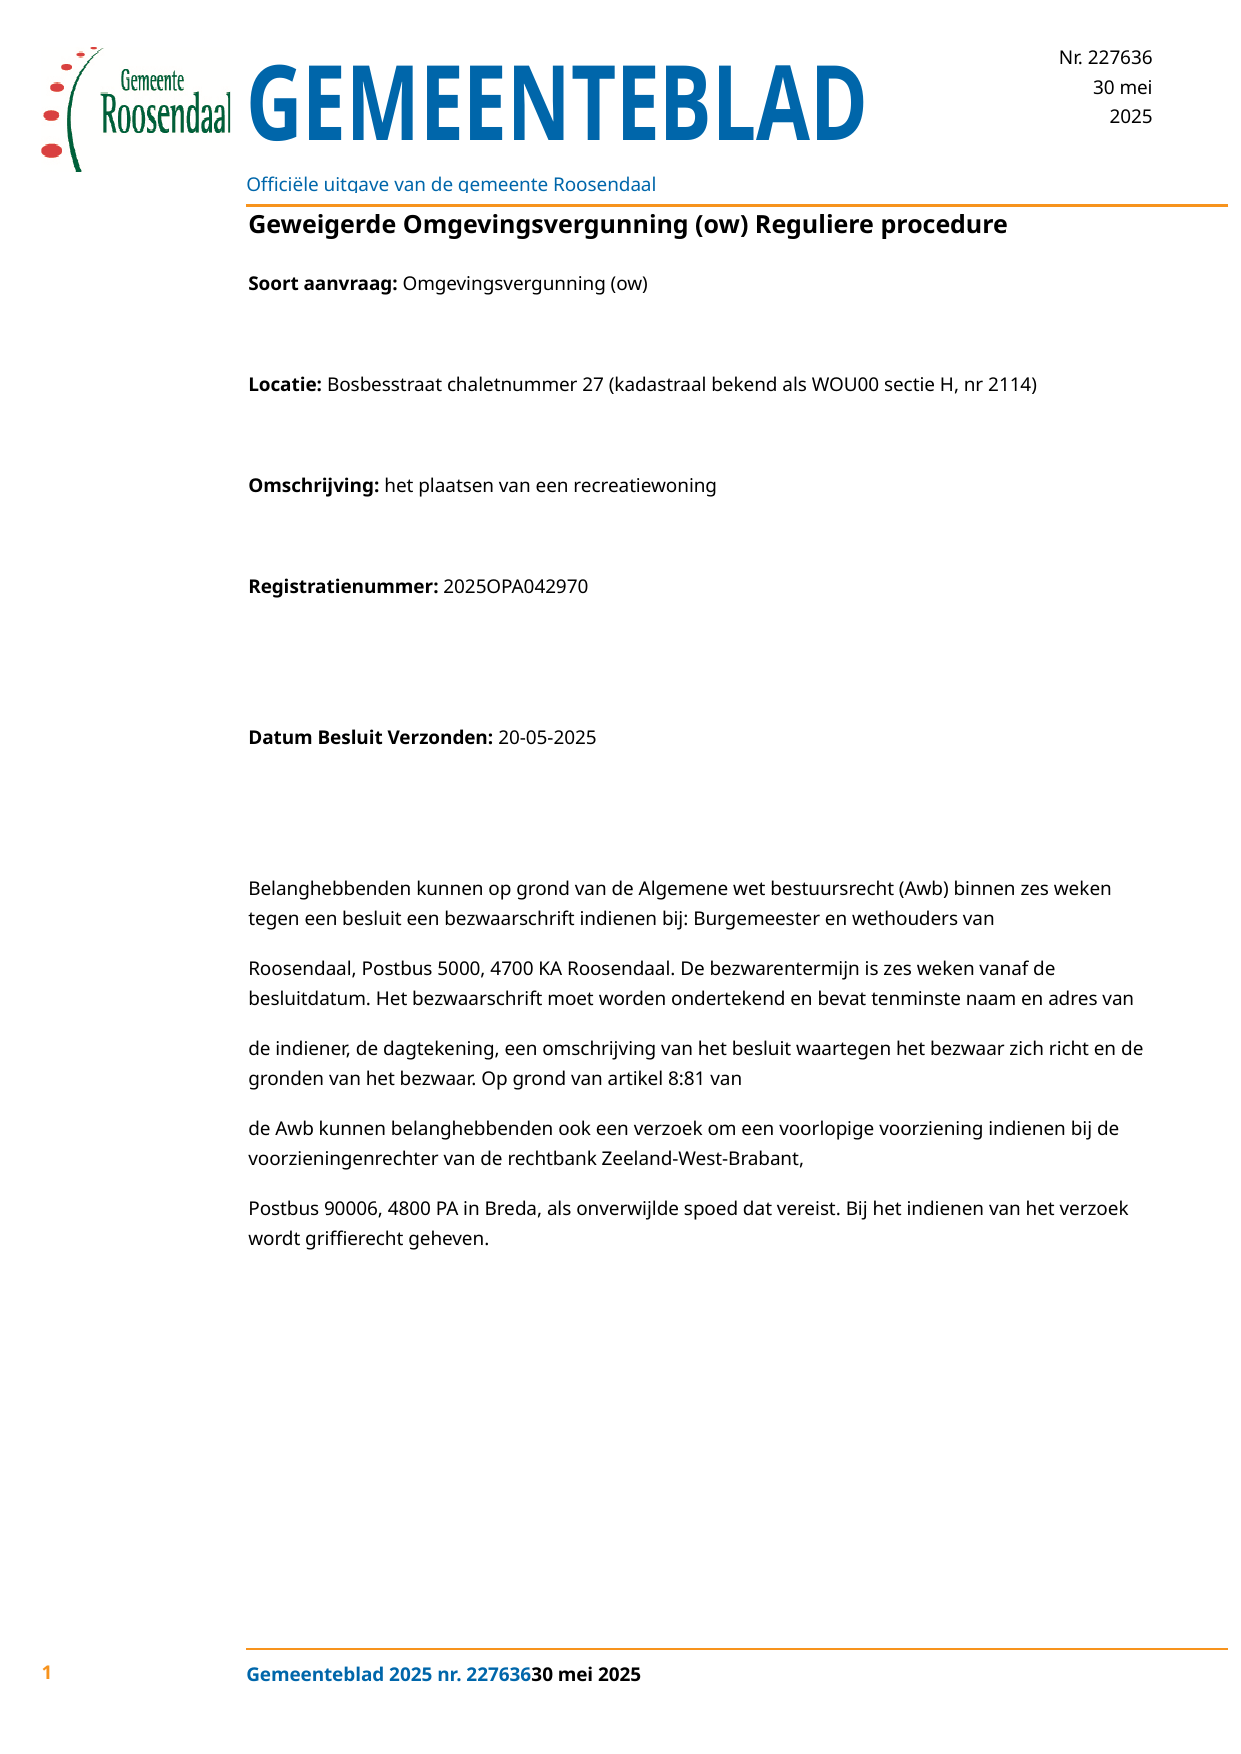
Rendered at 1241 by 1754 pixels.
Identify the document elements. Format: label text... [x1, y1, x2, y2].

text Geweigerde Omgevingsvergunning (ow) Reguliere procedure [248, 207, 1152, 241]
text Registratienummer: 2025OPA042970 [248, 573, 1152, 598]
text de indiener, de dagtekening, een omschrijving van het besluit waartegen het bezwaar zich richt en de gronden van het bezwaar. Op grond van artikel 8:81 van [248, 1035, 1152, 1091]
text Datum Besluit Verzonden: 20-05-2025 [248, 724, 1152, 750]
text Soort aanvraag: Omgevingsvergunning (ow) [248, 270, 1152, 296]
text Roosendaal, Postbus 5000, 4700 KA Roosendaal. De bezwarentermijn is zes weken vanaf de besluitdatum. Het bezwaarschrift moet worden ondertekend en bevat tenminste naam en adres van [248, 955, 1152, 1011]
text Omschrijving: het plaatsen van een recreatiewoning [248, 472, 1152, 498]
picture [41, 47, 231, 172]
text Postbus 90006, 4800 PA in Breda, als onverwijlde spoed dat vereist. Bij het indienen van het verzoek wordt griffierecht geheven. [248, 1195, 1152, 1251]
text Belanghebbenden kunnen op grond van de Algemene wet bestuursrecht (Awb) binnen zes weken tegen een besluit een bezwaarschrift indienen bij: Burgemeester en wethouders van [248, 875, 1152, 931]
text Locatie: Bosbesstraat chaletnummer 27 (kadastraal bekend als WOU00 sectie H, nr 2114) [248, 371, 1152, 397]
text de Awb kunnen belanghebbenden ook een verzoek om een voorlopige voorziening indienen bij de voorzieningenrechter van de rechtbank Zeeland-West-Brabant, [248, 1115, 1152, 1171]
